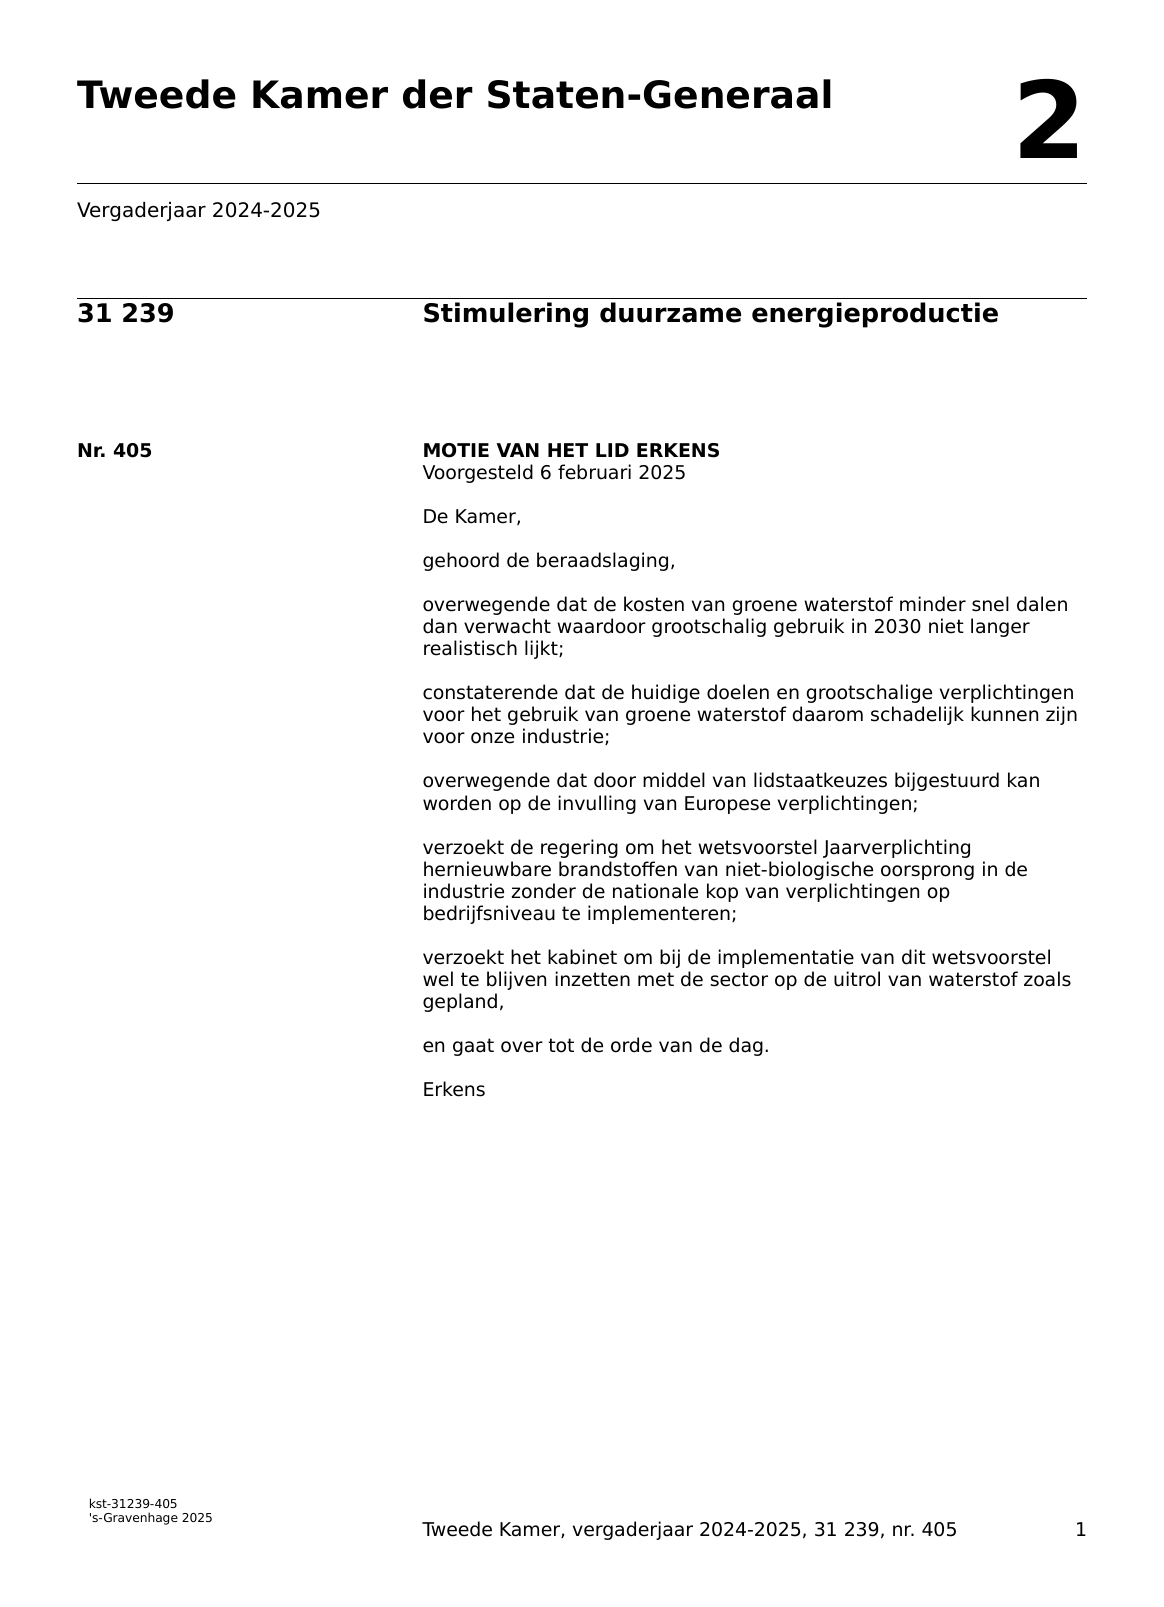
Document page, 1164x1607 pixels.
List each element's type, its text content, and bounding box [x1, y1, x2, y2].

text overwegende dat door middel van lidstaatkeuzes bijgestuurd kan worden op de invulling van Europese verplichtingen; [422, 770, 1087, 814]
text Erkens [422, 1079, 1087, 1101]
text verzoekt het kabinet om bij de implementatie van dit wetsvoorstel wel te blijven inzetten met de sector op de uitrol van waterstof zoals gepland, [422, 947, 1087, 1013]
text kst-31239-405 [88, 1497, 323, 1511]
text constaterende dat de huidige doelen en grootschalige verplichtingen voor het gebruik van groene waterstof daarom schadelijk kunnen zijn voor onze industrie; [422, 682, 1087, 748]
text verzoekt de regering om het wetsvoorstel Jaarverplichting hernieuwbare brandstoffen van niet-biologische oorsprong in de industrie zonder de nationale kop van verplichtingen op bedrijfsniveau te implementeren; [422, 837, 1087, 924]
table_header Tweede Kamer der Staten-Generaal [77, 59, 886, 183]
text Voorgesteld 6 februari 2025 [422, 462, 1087, 484]
text overwegende dat de kosten van groene waterstof minder snel dalen dan verwacht waardoor grootschalig gebruik in 2030 niet langer realistisch lijkt; [422, 594, 1087, 660]
subtitle Nr. 405 MOTIE VAN HET LID ERKENS [77, 440, 1087, 462]
text 's-Gravenhage 2025 [88, 1511, 323, 1525]
text en gaat over tot de orde van de dag. [422, 1035, 1087, 1057]
table_cell Vergaderjaar 2024-2025 [77, 184, 1087, 298]
text gehoord de beraadslaging, [422, 550, 1087, 572]
text De Kamer, [422, 506, 1087, 528]
subtitle 31 239 Stimulering duurzame energieproductie [77, 299, 1087, 329]
table_header 2 [886, 59, 1087, 183]
